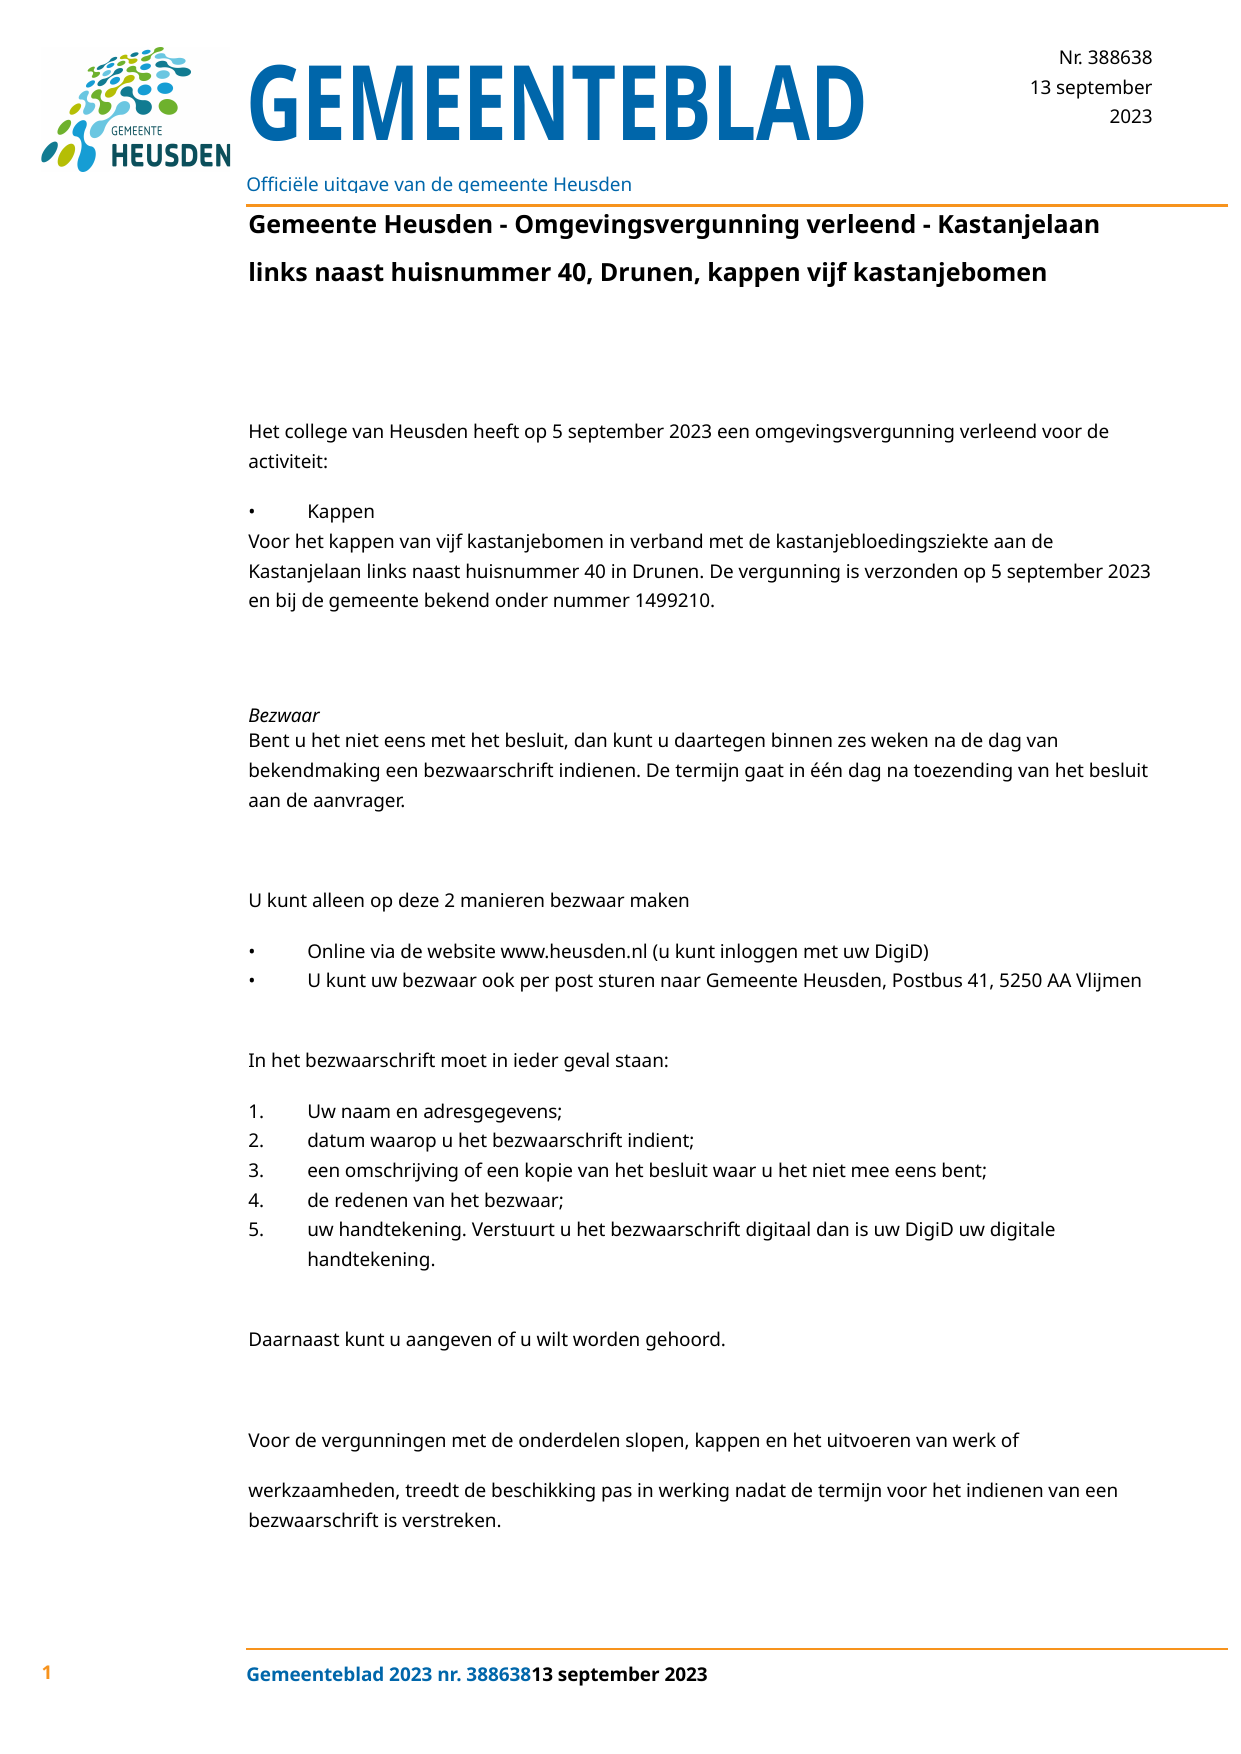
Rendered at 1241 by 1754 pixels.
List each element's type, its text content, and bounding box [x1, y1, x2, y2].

list U kunt uw bezwaar ook per post sturen naar Gemeente Heusden, Postbus 41, 5250 AA Vlijmen [248, 968, 1152, 993]
list een omschrijving of een kopie van het besluit waar u het niet mee eens bent; [248, 1157, 1152, 1183]
text In het bezwaarschrift moet in ieder geval staan: [248, 1048, 1152, 1073]
text Bent u het niet eens met het besluit, dan kunt u daartegen binnen zes weken na de dag van bekendmaking een bezwaarschrift indienen. De termijn gaat in één dag na toezending van het besluit aan de aanvrager. [248, 728, 1152, 812]
text Het college van Heusden heeft op 5 september 2023 een omgevingsvergunning verleend voor de activiteit: [248, 419, 1152, 474]
text Daarnaast kunt u aangeven of u wilt worden gehoord. [248, 1326, 1152, 1352]
list Online via de website www.heusden.nl (u kunt inloggen met uw DigiD) [248, 938, 1152, 964]
text werkzaamheden, treedt de beschikking pas in werking nadat de termijn voor het indienen van een bezwaarschrift is verstreken. [248, 1477, 1152, 1532]
list datum waarop u het bezwaarschrift indient; [248, 1128, 1152, 1153]
text Gemeente Heusden - Omgevingsvergunning verleend - Kastanjelaan links naast huisnummer 40, Drunen, kappen vijf kastanjebomen [248, 207, 1152, 288]
text Voor de vergunningen met de onderdelen slopen, kappen en het uitvoeren van werk of [248, 1427, 1152, 1452]
text Bezwaar [248, 702, 1152, 728]
list Kappen [248, 499, 1152, 524]
list de redenen van het bezwaar; [248, 1187, 1152, 1212]
picture [41, 47, 231, 172]
text Voor het kappen van vijf kastanjebomen in verband met de kastanjebloedingsziekte aan de Kastanjelaan links naast huisnummer 40 in Drunen. De vergunning is verzonden op 5 september 2023 en bij de gemeente bekend onder nummer 1499210. [248, 528, 1152, 613]
list Uw naam en adresgegevens; [248, 1098, 1152, 1124]
text U kunt alleen op deze 2 manieren bezwaar maken [248, 888, 1152, 913]
list uw handtekening. Verstuurt u het bezwaarschrift digitaal dan is uw DigiD uw digitale handtekening. [248, 1216, 1152, 1272]
